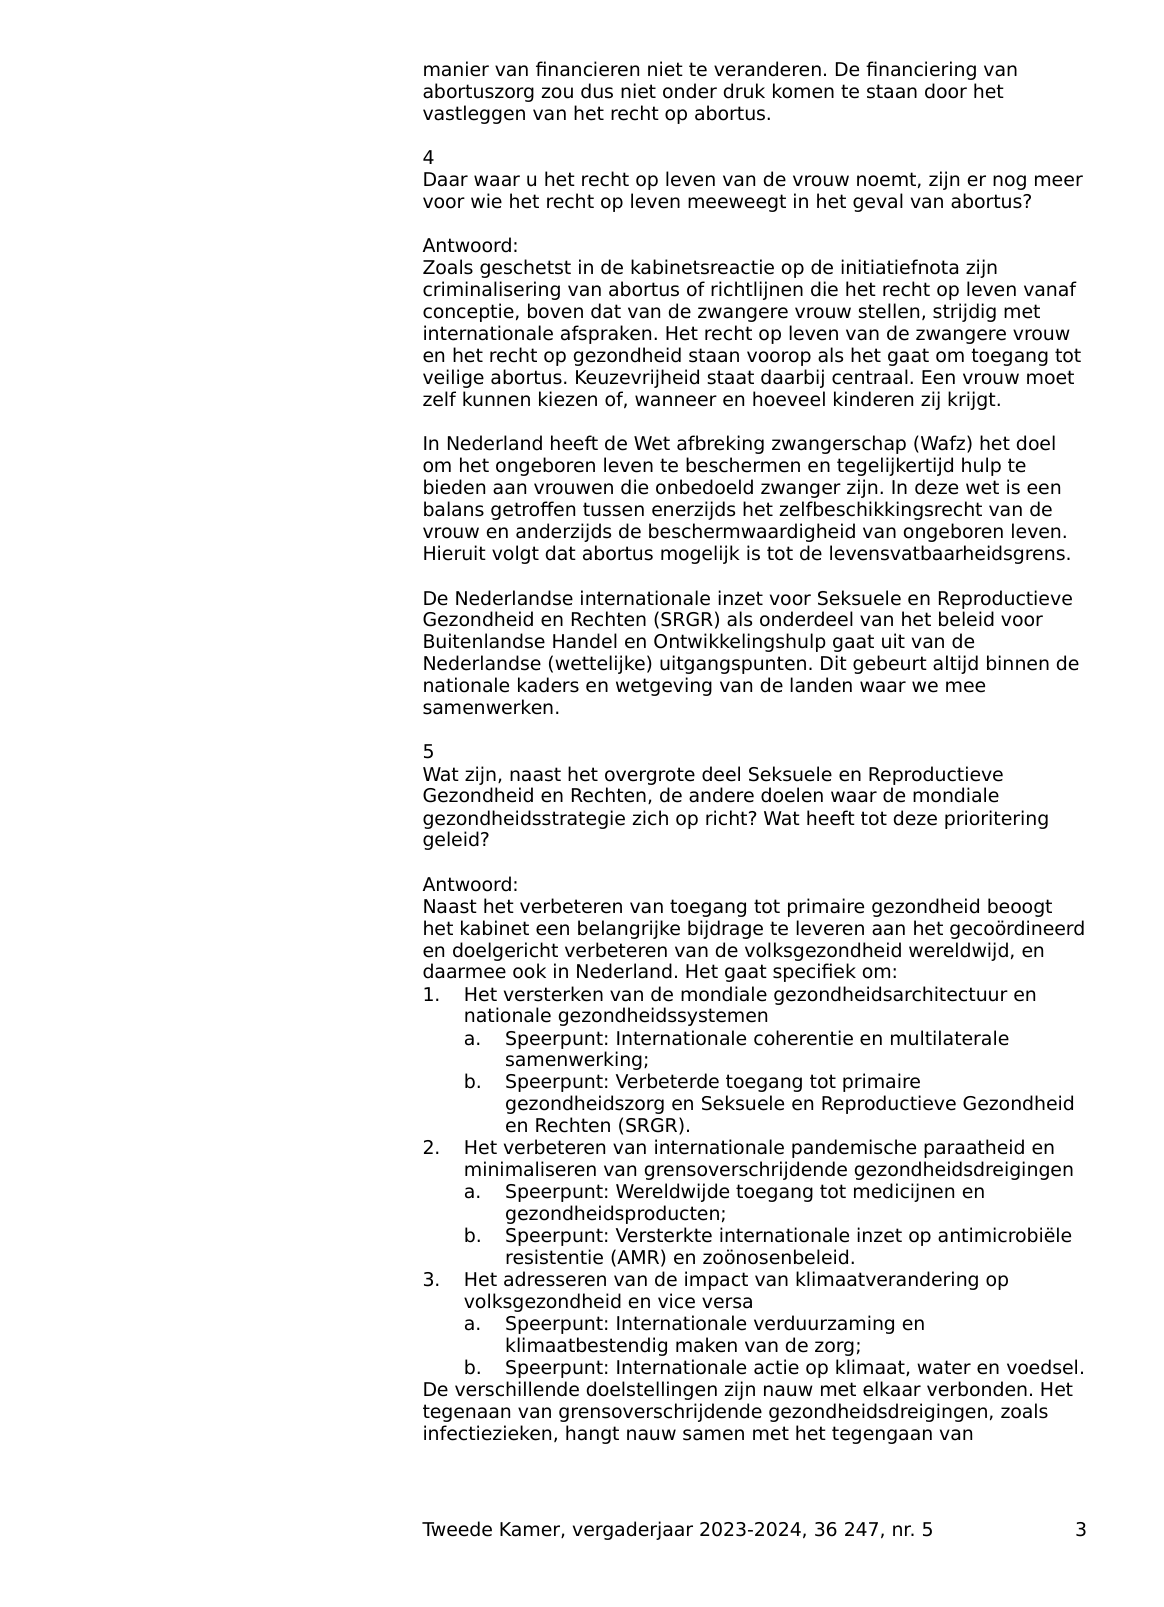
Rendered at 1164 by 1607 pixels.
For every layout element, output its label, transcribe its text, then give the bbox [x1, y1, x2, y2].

text manier van financieren niet te veranderen. De financiering van abortuszorg zou dus niet onder druk komen te staan door het vastleggen van het recht op abortus. [422, 59, 1087, 125]
text b. Speerpunt: Versterkte internationale inzet op antimicrobiële resistentie (AMR) en zoönosenbeleid. [464, 1225, 1087, 1269]
text Antwoord: [422, 235, 1087, 257]
text Naast het verbeteren van toegang tot primaire gezondheid beoogt het kabinet een belangrijke bijdrage te leveren aan het gecoördineerd en doelgericht verbeteren van de volksgezondheid wereldwijd, en daarmee ook in Nederland. Het gaat specifiek om: [422, 896, 1087, 983]
text Daar waar u het recht op leven van de vrouw noemt, zijn er nog meer voor wie het recht op leven meeweegt in het geval van abortus? [422, 169, 1087, 213]
text a. Speerpunt: Wereldwijde toegang tot medicijnen en gezondheidsproducten; [464, 1181, 1087, 1225]
text Zoals geschetst in de kabinetsreactie op de initiatiefnota zijn criminalisering van abortus of richtlijnen die het recht op leven vanaf conceptie, boven dat van de zwangere vrouw stellen, strijdig met internationale afspraken. Het recht op leven van de zwangere vrouw en het recht op gezondheid staan voorop als het gaat om toegang tot veilige abortus. Keuzevrijheid staat daarbij centraal. Een vrouw moet zelf kunnen kiezen of, wanneer en hoeveel kinderen zij krijgt. [422, 257, 1087, 411]
text 5 [422, 741, 1087, 763]
text De Nederlandse internationale inzet voor Seksuele en Reproductieve Gezondheid en Rechten (SRGR) als onderdeel van het beleid voor Buitenlandse Handel en Ontwikkelingshulp gaat uit van de Nederlandse (wettelijke) uitgangspunten. Dit gebeurt altijd binnen de nationale kaders en wetgeving van de landen waar we mee samenwerken. [422, 587, 1087, 719]
text 4 [422, 147, 1087, 169]
text a. Speerpunt: Internationale coherentie en multilaterale samenwerking; [464, 1027, 1087, 1071]
text Wat zijn, naast het overgrote deel Seksuele en Reproductieve Gezondheid en Rechten, de andere doelen waar de mondiale gezondheidsstrategie zich op richt? Wat heeft tot deze prioritering geleid? [422, 763, 1087, 851]
text 3. Het adresseren van de impact van klimaatverandering op volksgezondheid en vice versa [422, 1269, 1087, 1313]
text a. Speerpunt: Internationale verduurzaming en klimaatbestendig maken van de zorg; [464, 1313, 1087, 1357]
text De verschillende doelstellingen zijn nauw met elkaar verbonden. Het tegenaan van grensoverschrijdende gezondheidsdreigingen, zoals infectiezieken, hangt nauw samen met het tegengaan van [422, 1379, 1087, 1445]
text 2. Het verbeteren van internationale pandemische paraatheid en minimaliseren van grensoverschrijdende gezondheidsdreigingen [422, 1137, 1087, 1181]
text In Nederland heeft de Wet afbreking zwangerschap (Wafz) het doel om het ongeboren leven te beschermen en tegelijkertijd hulp te bieden aan vrouwen die onbedoeld zwanger zijn. In deze wet is een balans getroffen tussen enerzijds het zelfbeschikkingsrecht van de vrouw en anderzijds de beschermwaardigheid van ongeboren leven. Hieruit volgt dat abortus mogelijk is tot de levensvatbaarheidsgrens. [422, 433, 1087, 565]
text Antwoord: [422, 873, 1087, 896]
text b. Speerpunt: Verbeterde toegang tot primaire gezondheidszorg en Seksuele en Reproductieve Gezondheid en Rechten (SRGR). [464, 1071, 1087, 1137]
text b. Speerpunt: Internationale actie op klimaat, water en voedsel. [464, 1357, 1087, 1379]
text 1. Het versterken van de mondiale gezondheidsarchitectuur en nationale gezondheidssystemen [422, 983, 1087, 1027]
